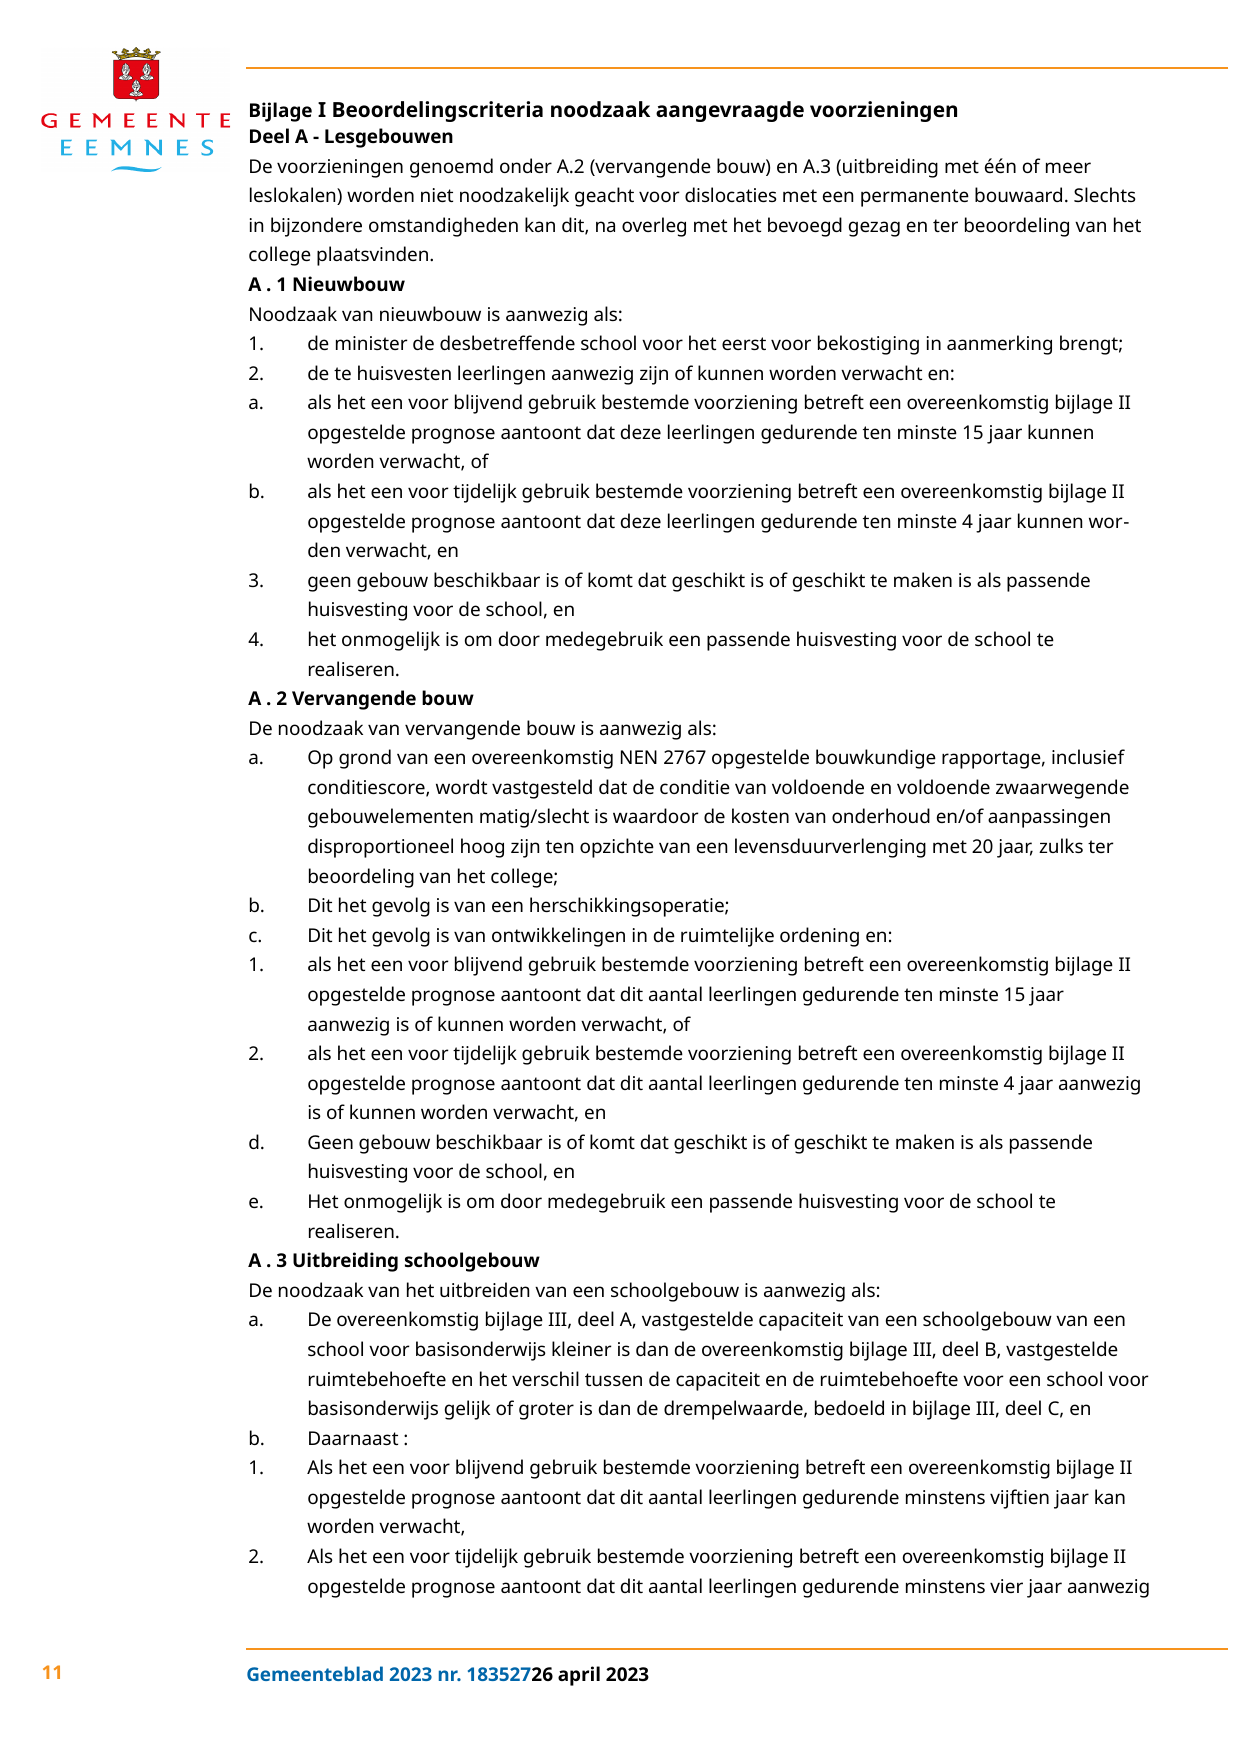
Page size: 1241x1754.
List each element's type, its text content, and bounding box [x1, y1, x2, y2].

list geen gebouw beschikbaar is of komt dat geschikt is of geschikt te maken is als passende huisvesting voor de school, en [248, 567, 1152, 622]
list De overeenkomstig bijlage III, deel A, vastgestelde capaciteit van een schoolgebouw van een school voor basisonderwijs kleiner is dan de overeenkomstig bijlage III, deel B, vastgestelde ruimtebehoefte en het verschil tussen de capaciteit en de ruimtebehoefte voor een school voor basisonderwijs gelijk of groter is dan de drempelwaarde, bedoeld in bijlage III, deel C, en [248, 1307, 1152, 1421]
list Het onmogelijk is om door medegebruik een passende huisvesting voor de school te realiseren. [248, 1188, 1152, 1244]
list Als het een voor tijdelijk gebruik bestemde voorziening betreft een overeenkomstig bijlage II opgestelde prognose aantoont dat dit aantal leerlingen gedurende minstens vier jaar aanwezig [248, 1543, 1152, 1599]
list de te huisvesten leerlingen aanwezig zijn of kunnen worden verwacht en: [248, 360, 1152, 386]
list als het een voor blijvend gebruik bestemde voorziening betreft een overeenkomstig bijlage II opgestelde prognose aantoont dat dit aantal leerlingen gedurende ten minste 15 jaar aanwezig is of kunnen worden verwacht, of [248, 952, 1152, 1037]
list de minister de desbetreffende school voor het eerst voor bekostiging in aanmerking brengt; [248, 330, 1152, 356]
list als het een voor tijdelijk gebruik bestemde voorziening betreft een overeenkomstig bijlage II opgestelde prognose aantoont dat dit aantal leerlingen gedurende ten minste 4 jaar aanwezig is of kunnen worden verwacht, en [248, 1040, 1152, 1125]
list Geen gebouw beschikbaar is of komt dat geschikt is of geschikt te maken is als passende huisvesting voor de school, en [248, 1129, 1152, 1184]
text Bijlage I Beoordelingscriteria noodzaak aangevraagde voorzieningen [248, 95, 1152, 123]
text De noodzaak van vervangende bouw is aanwezig als: [248, 715, 1152, 741]
text De voorzieningen genoemd onder A.2 (vervangende bouw) en A.3 (uitbreiding met één of meer leslokalen) worden niet noodzakelijk geacht voor dislocaties met een permanente bouwaard. Slechts in bijzondere omstandigheden kan dit, na overleg met het bevoegd gezag en ter beoordeling van het college plaatsvinden. [248, 153, 1152, 267]
list Als het een voor blijvend gebruik bestemde voorziening betreft een overeenkomstig bijlage II opgestelde prognose aantoont dat dit aantal leerlingen gedurende minstens vijftien jaar kan worden verwacht, [248, 1454, 1152, 1539]
list als het een voor blijvend gebruik bestemde voorziening betreft een overeenkomstig bijlage II opgestelde prognose aantoont dat deze leerlingen gedurende ten minste 15 jaar kunnen worden verwacht, of [248, 389, 1152, 474]
list als het een voor tijdelijk gebruik bestemde voorziening betreft een overeenkomstig bijlage II opgestelde prognose aantoont dat deze leerlingen gedurende ten minste 4 jaar kunnen wor­den verwacht, en [248, 478, 1152, 563]
text A . 2 Vervangende bouw [248, 685, 1152, 711]
list Daarnaast : [248, 1425, 1152, 1451]
list het onmogelijk is om door medegebruik een passende huis­vesting voor de school te realiseren. [248, 626, 1152, 682]
text De noodzaak van het uitbreiden van een schoolgebouw is aanwezig als: [248, 1277, 1152, 1303]
list Op grond van een overeenkomstig NEN 2767 opgestelde bouwkundige rapportage, inclusief conditiescore, wordt vastgesteld dat de conditie van voldoende en voldoende zwaarwegende gebouwelementen matig/slecht is waardoor de kosten van onderhoud en/of aanpassingen disproportioneel hoog zijn ten opzichte van een levensduurverlenging met 20 jaar, zulks ter beoordeling van het college; [248, 744, 1152, 889]
text A . 3 Uitbreiding schoolgebouw [248, 1247, 1152, 1273]
text Noodzaak van nieuwbouw is aanwezig als: [248, 301, 1152, 327]
list Dit het gevolg is van een herschikkingsoperatie; [248, 892, 1152, 918]
picture [41, 47, 231, 172]
text A . 1 Nieuwbouw [248, 271, 1152, 297]
text Deel A - Lesgebouwen [248, 123, 1152, 149]
list Dit het gevolg is van ontwikkelingen in de ruimtelijke ordening en: [248, 922, 1152, 948]
